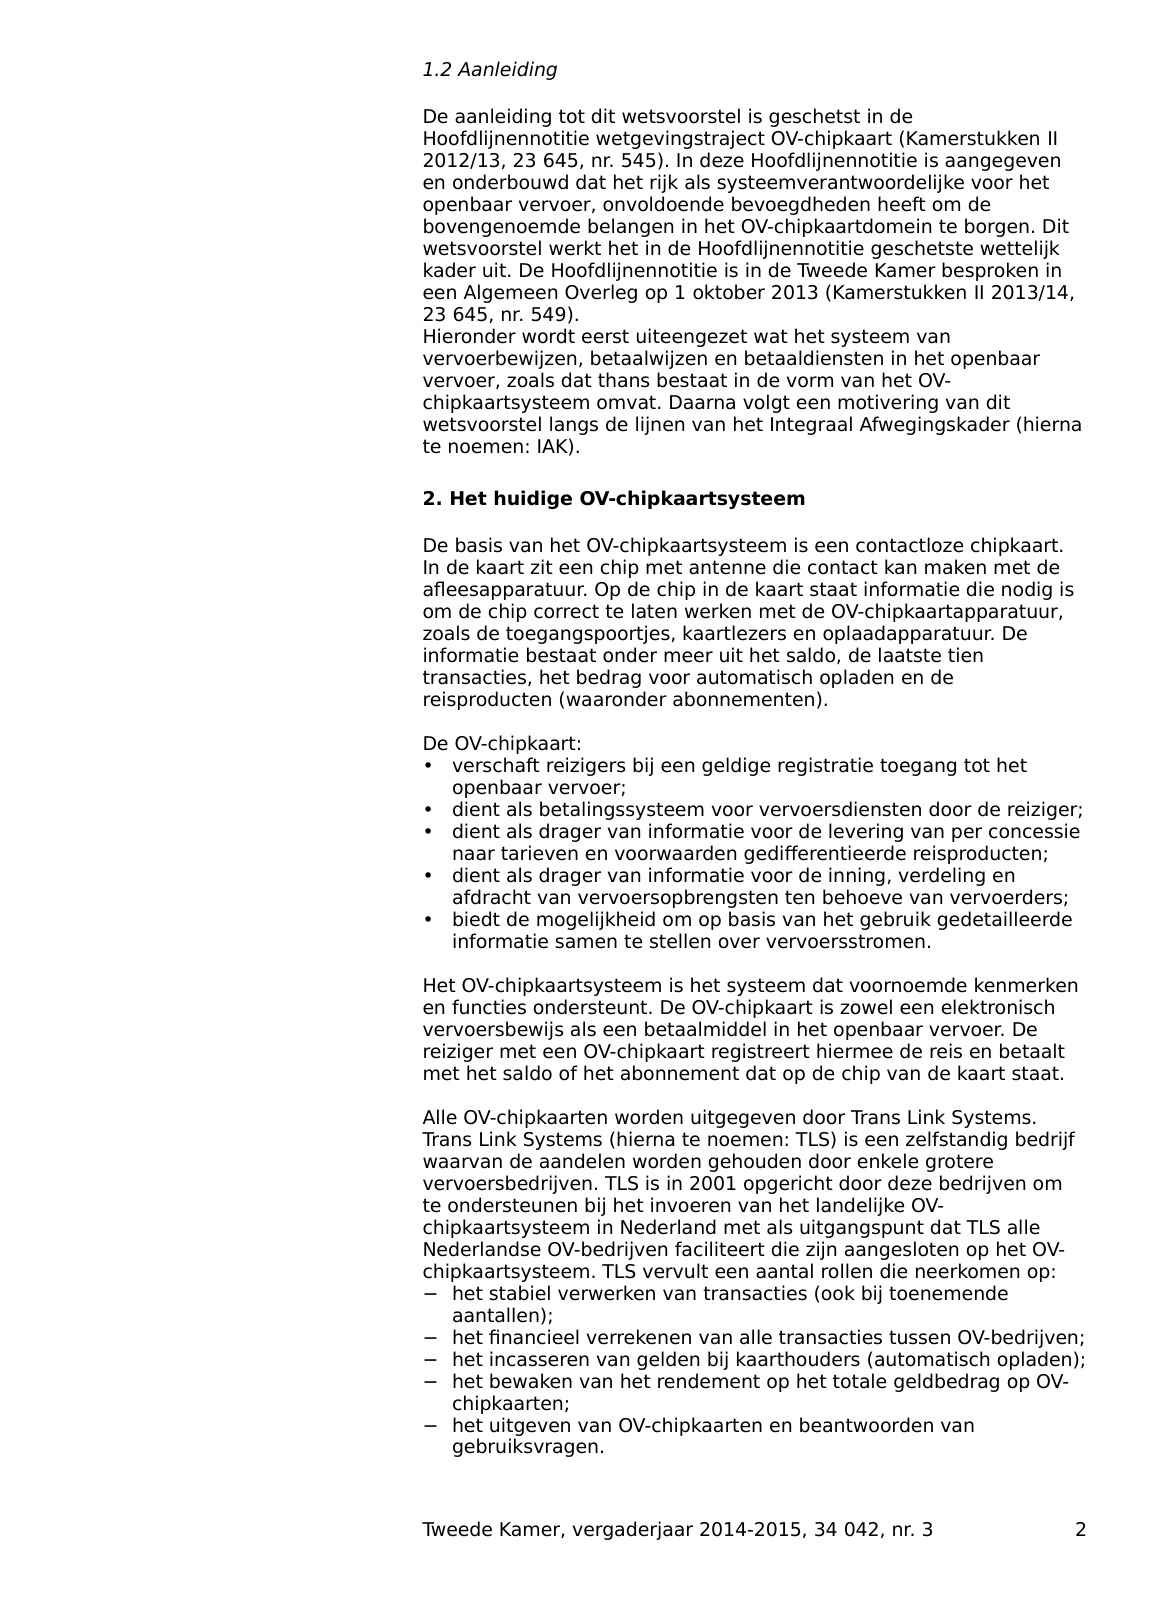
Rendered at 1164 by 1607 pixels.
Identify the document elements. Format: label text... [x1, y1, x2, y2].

text De aanleiding tot dit wetsvoorstel is geschetst in de Hoofdlijnennotitie wetgevingstraject OV-chipkaart (Kamerstukken II 2012/13, 23 645, nr. 545). In deze Hoofdlijnennotitie is aangegeven en onderbouwd dat het rijk als systeemverantwoordelijke voor het openbaar vervoer, onvoldoende bevoegdheden heeft om de bovengenoemde belangen in het OV-chipkaartdomein te borgen. Dit wetsvoorstel werkt het in de Hoofdlijnennotitie geschetste wettelijk kader uit. De Hoofdlijnennotitie is in de Tweede Kamer besproken in een Algemeen Overleg op 1 oktober 2013 (Kamerstukken II 2013/14, 23 645, nr. 549). [422, 106, 1087, 326]
text − het bewaken van het rendement op het totale geldbedrag op OV-chipkaarten; [422, 1371, 1087, 1414]
text De OV-chipkaart: [422, 733, 1087, 755]
text • dient als drager van informatie voor de inning, verdeling en afdracht van vervoersopbrengsten ten behoeve van vervoerders; [422, 864, 1087, 908]
text • dient als betalingssysteem voor vervoersdiensten door de reiziger; [422, 799, 1087, 821]
text • verschaft reizigers bij een geldige registratie toegang tot het openbaar vervoer; [422, 755, 1087, 799]
subtitle 1.2 Aanleiding [422, 59, 1087, 81]
text De basis van het OV-chipkaartsysteem is een contactloze chipkaart. In de kaart zit een chip met antenne die contact kan maken met de afleesapparatuur. Op de chip in de kaart staat informatie die nodig is om de chip correct te laten werken met de OV-chipkaartapparatuur, zoals de toegangspoortjes, kaartlezers en oplaadapparatuur. De informatie bestaat onder meer uit het saldo, de laatste tien transacties, het bedrag voor automatisch opladen en de reisproducten (waaronder abonnementen). [422, 535, 1087, 711]
text Hieronder wordt eerst uiteengezet wat het systeem van vervoerbewijzen, betaalwijzen en betaaldiensten in het openbaar vervoer, zoals dat thans bestaat in de vorm van het OV-chipkaartsysteem omvat. Daarna volgt een motivering van dit wetsvoorstel langs de lijnen van het Integraal Afwegingskader (hierna te noemen: IAK). [422, 326, 1087, 458]
text Alle OV-chipkaarten worden uitgegeven door Trans Link Systems. Trans Link Systems (hierna te noemen: TLS) is een zelfstandig bedrijf waarvan de aandelen worden gehouden door enkele grotere vervoersbedrijven. TLS is in 2001 opgericht door deze bedrijven om te ondersteunen bij het invoeren van het landelijke OV-chipkaartsysteem in Nederland met als uitgangspunt dat TLS alle Nederlandse OV-bedrijven faciliteert die zijn aangesloten op het OV-chipkaartsysteem. TLS vervult een aantal rollen die neerkomen op: [422, 1107, 1087, 1283]
text − het stabiel verwerken van transacties (ook bij toenemende aantallen); [422, 1283, 1087, 1327]
text • biedt de mogelijkheid om op basis van het gebruik gedetailleerde informatie samen te stellen over vervoersstromen. [422, 908, 1087, 952]
text − het financieel verrekenen van alle transacties tussen OV-bedrijven; [422, 1327, 1087, 1348]
text − het incasseren van gelden bij kaarthouders (automatisch opladen); [422, 1348, 1087, 1371]
text Het OV-chipkaartsysteem is het systeem dat voornoemde kenmerken en functies ondersteunt. De OV-chipkaart is zowel een elektronisch vervoersbewijs als een betaalmiddel in het openbaar vervoer. De reiziger met een OV-chipkaart registreert hiermee de reis en betaalt met het saldo of het abonnement dat op de chip van de kaart staat. [422, 975, 1087, 1084]
subtitle 2. Het huidige OV-chipkaartsysteem [422, 488, 1087, 510]
text • dient als drager van informatie voor de levering van per concessie naar tarieven en voorwaarden gedifferentieerde reisproducten; [422, 821, 1087, 864]
text − het uitgeven van OV-chipkaarten en beantwoorden van gebruiksvragen. [422, 1414, 1087, 1458]
